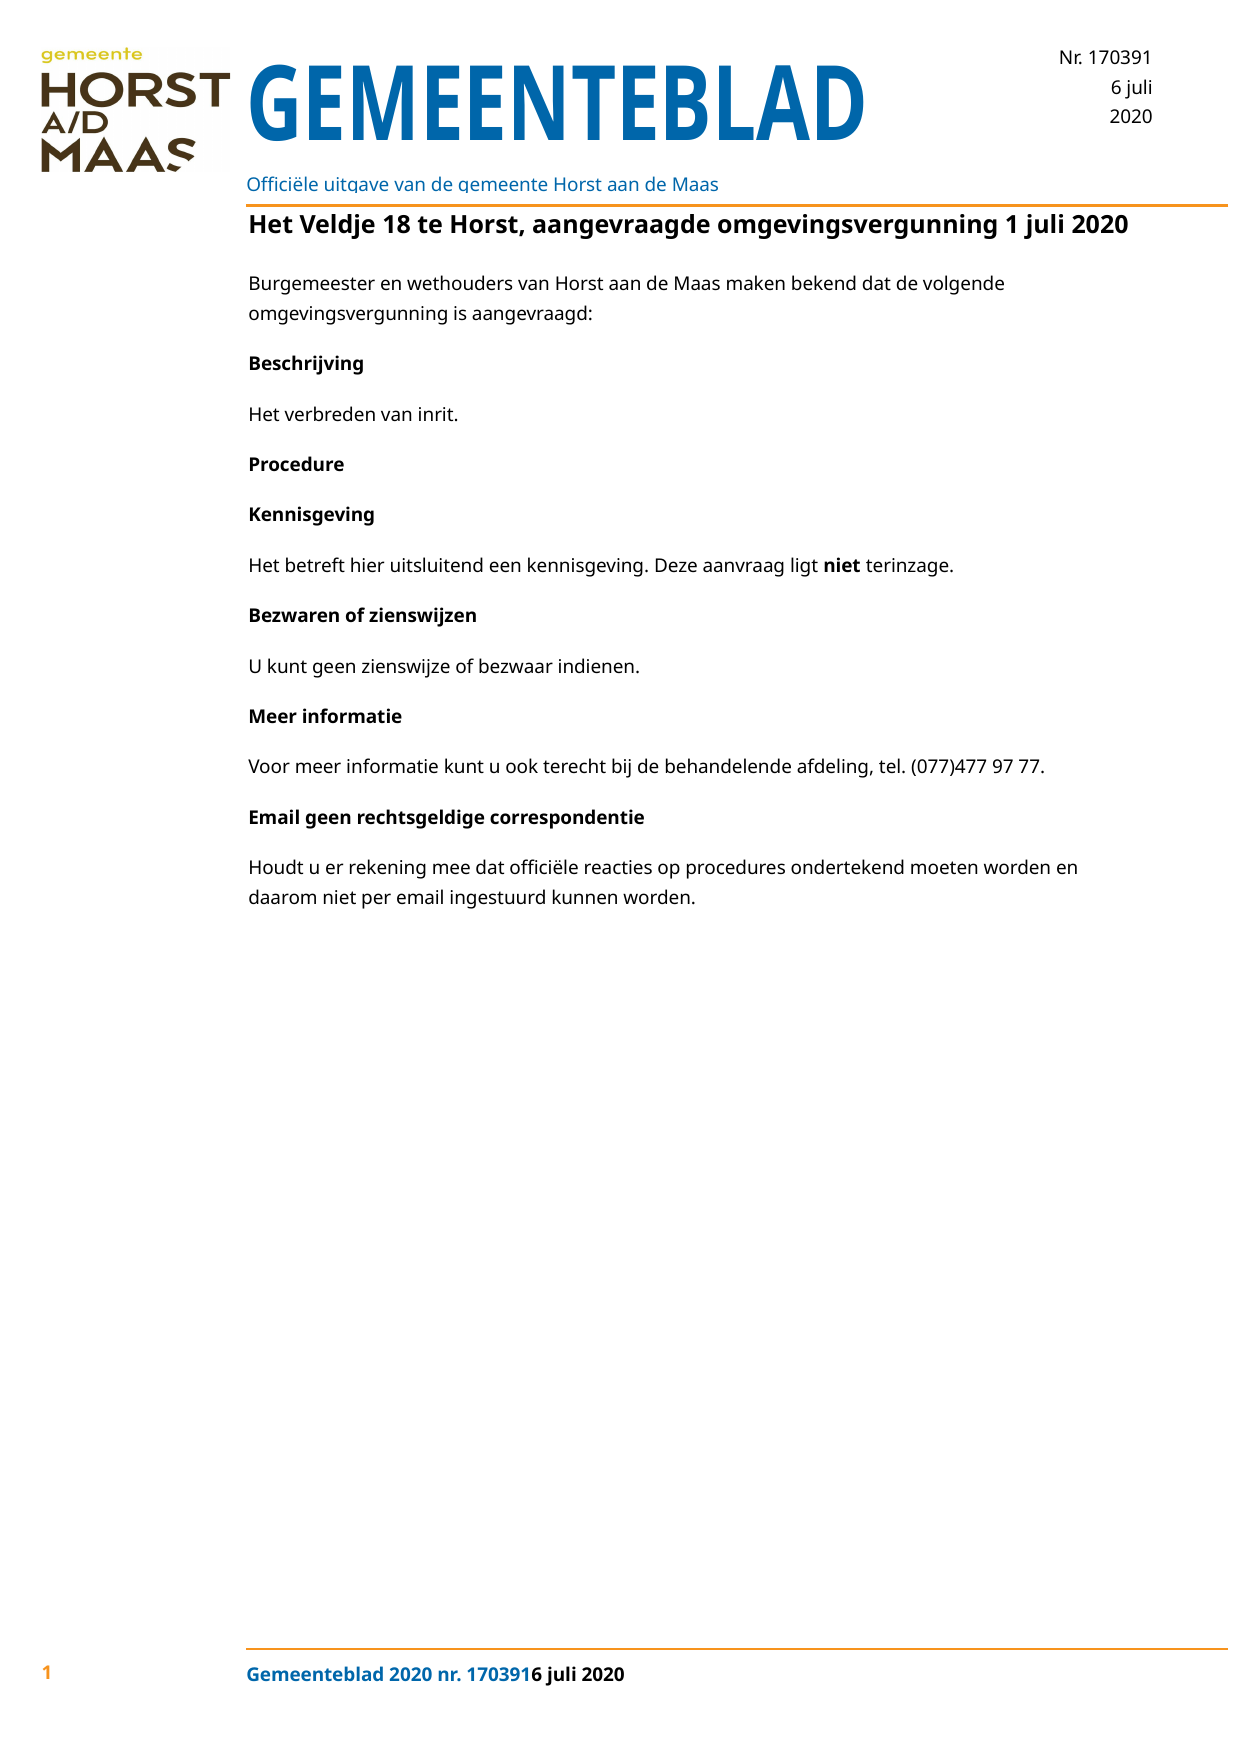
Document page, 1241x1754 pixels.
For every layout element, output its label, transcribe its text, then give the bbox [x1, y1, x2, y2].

text Het Veldje 18 te Horst, aangevraagde omgevingsvergunning 1 juli 2020 [248, 207, 1152, 241]
text U kunt geen zienswijze of bezwaar indienen. [248, 653, 1152, 678]
text Email geen rechtsgeldige correspondentie [248, 804, 1152, 830]
text Burgemeester en wethouders van Horst aan de Maas maken bekend dat de volgende omgevingsvergunning is aangevraagd: [248, 270, 1152, 326]
text Beschrijving [248, 350, 1152, 376]
picture [41, 47, 231, 172]
text Het betreft hier uitsluitend een kennisgeving. Deze aanvraag ligt niet terinzage. [248, 552, 1152, 578]
text Het verbreden van inrit. [248, 401, 1152, 426]
text Procedure [248, 451, 1152, 477]
text Bezwaren of zienswijzen [248, 602, 1152, 628]
text Meer informatie [248, 703, 1152, 729]
text Voor meer informatie kunt u ook terecht bij de behandelende afdeling, tel. (077)477 97 77. [248, 754, 1152, 779]
text Houdt u er rekening mee dat officiële reacties op procedures ondertekend moeten worden en daarom niet per email ingestuurd kunnen worden. [248, 854, 1152, 910]
text Kennisgeving [248, 502, 1152, 527]
